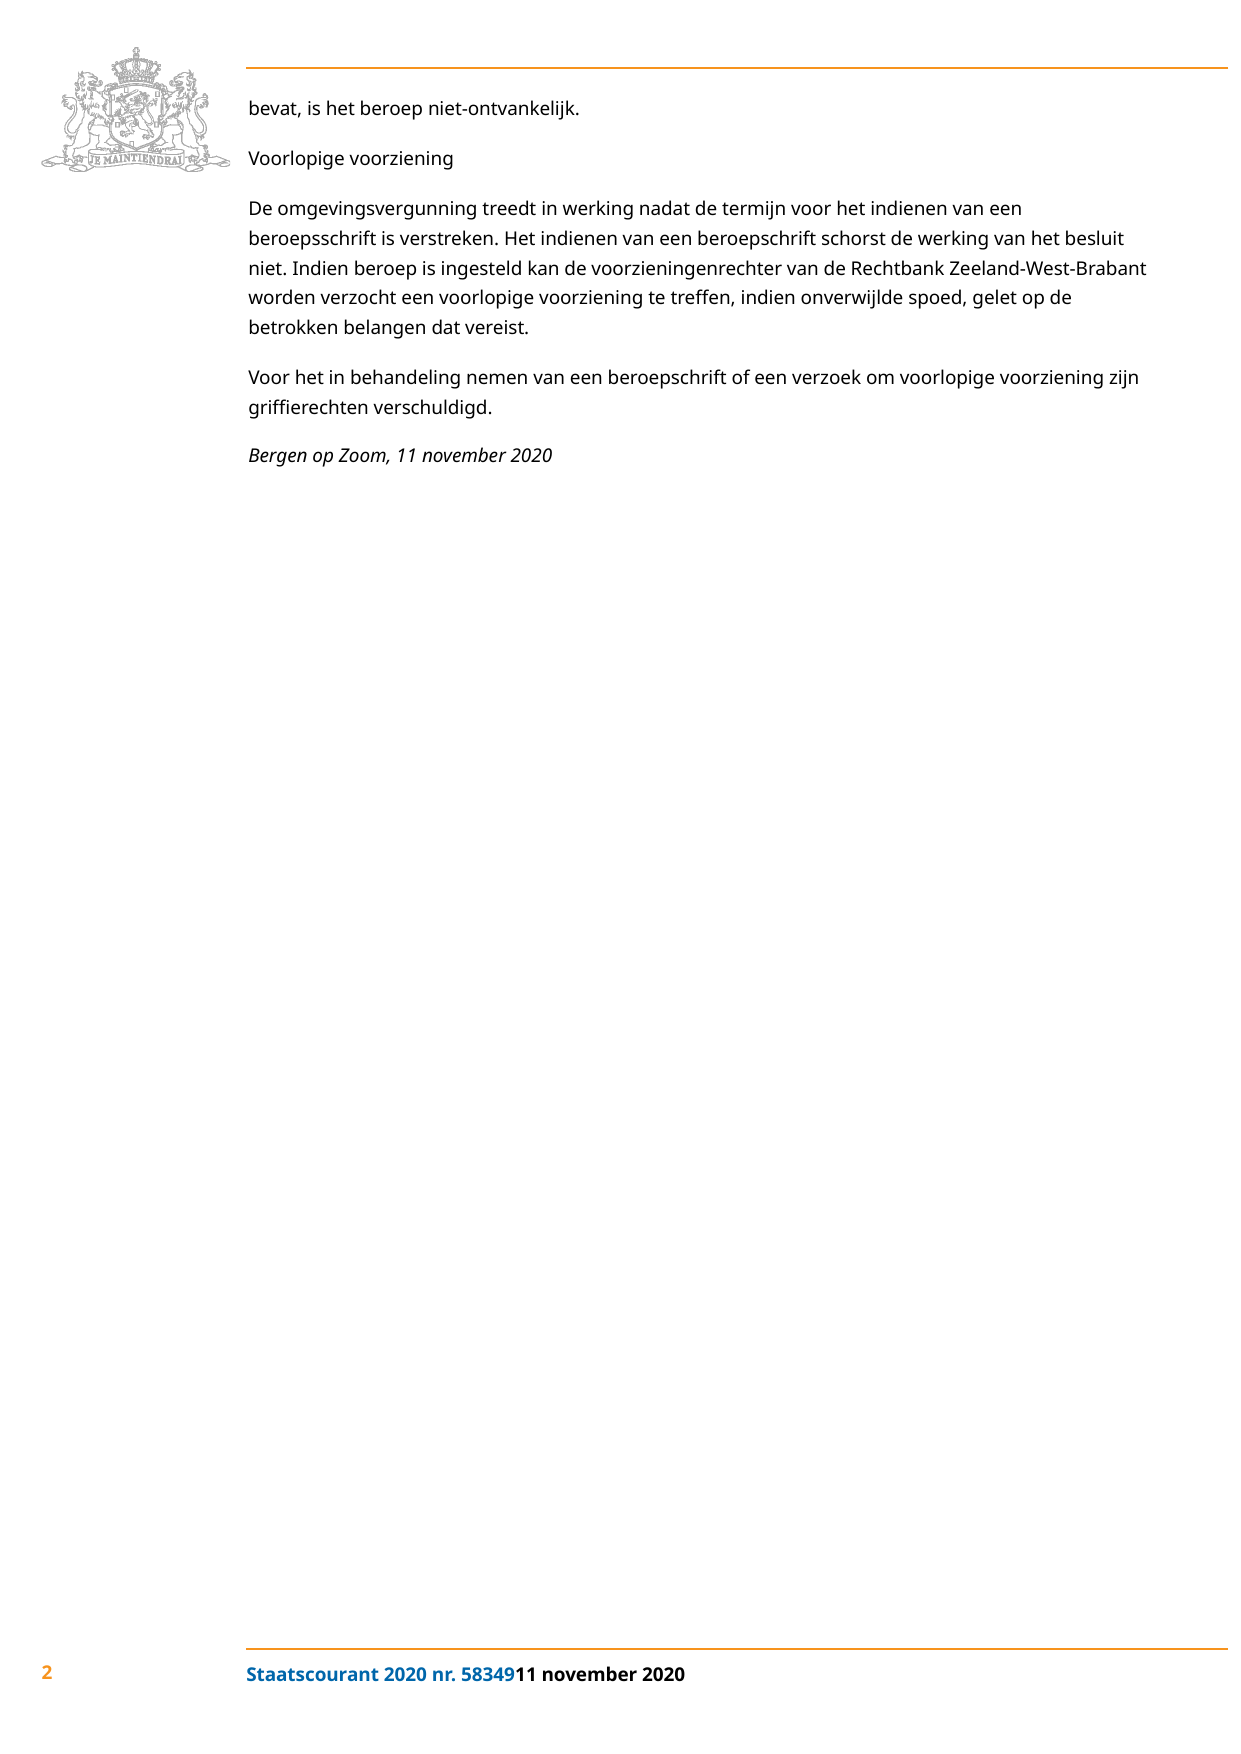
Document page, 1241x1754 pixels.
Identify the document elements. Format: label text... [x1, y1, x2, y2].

text Voor het in behandeling nemen van een beroepschrift of een verzoek om voorlopige voorziening zijn griffierechten verschuldigd. [248, 364, 1152, 420]
text Voorlopige voorziening [248, 145, 1152, 171]
text Bergen op Zoom, 11 november 2020 [248, 442, 1152, 467]
picture [41, 47, 231, 172]
text bevat, is het beroep niet-ontvankelijk. [248, 95, 1152, 121]
text De omgevingsvergunning treedt in werking nadat de termijn voor het indienen van een beroepsschrift is verstreken. Het indienen van een beroepschrift schorst de werking van het besluit niet. Indien beroep is ingesteld kan de voorzieningenrechter van de Rechtbank Zeeland-West-Brabant worden verzocht een voorlopige voorziening te treffen, indien onverwijlde spoed, gelet op de betrokken belangen dat vereist. [248, 196, 1152, 340]
